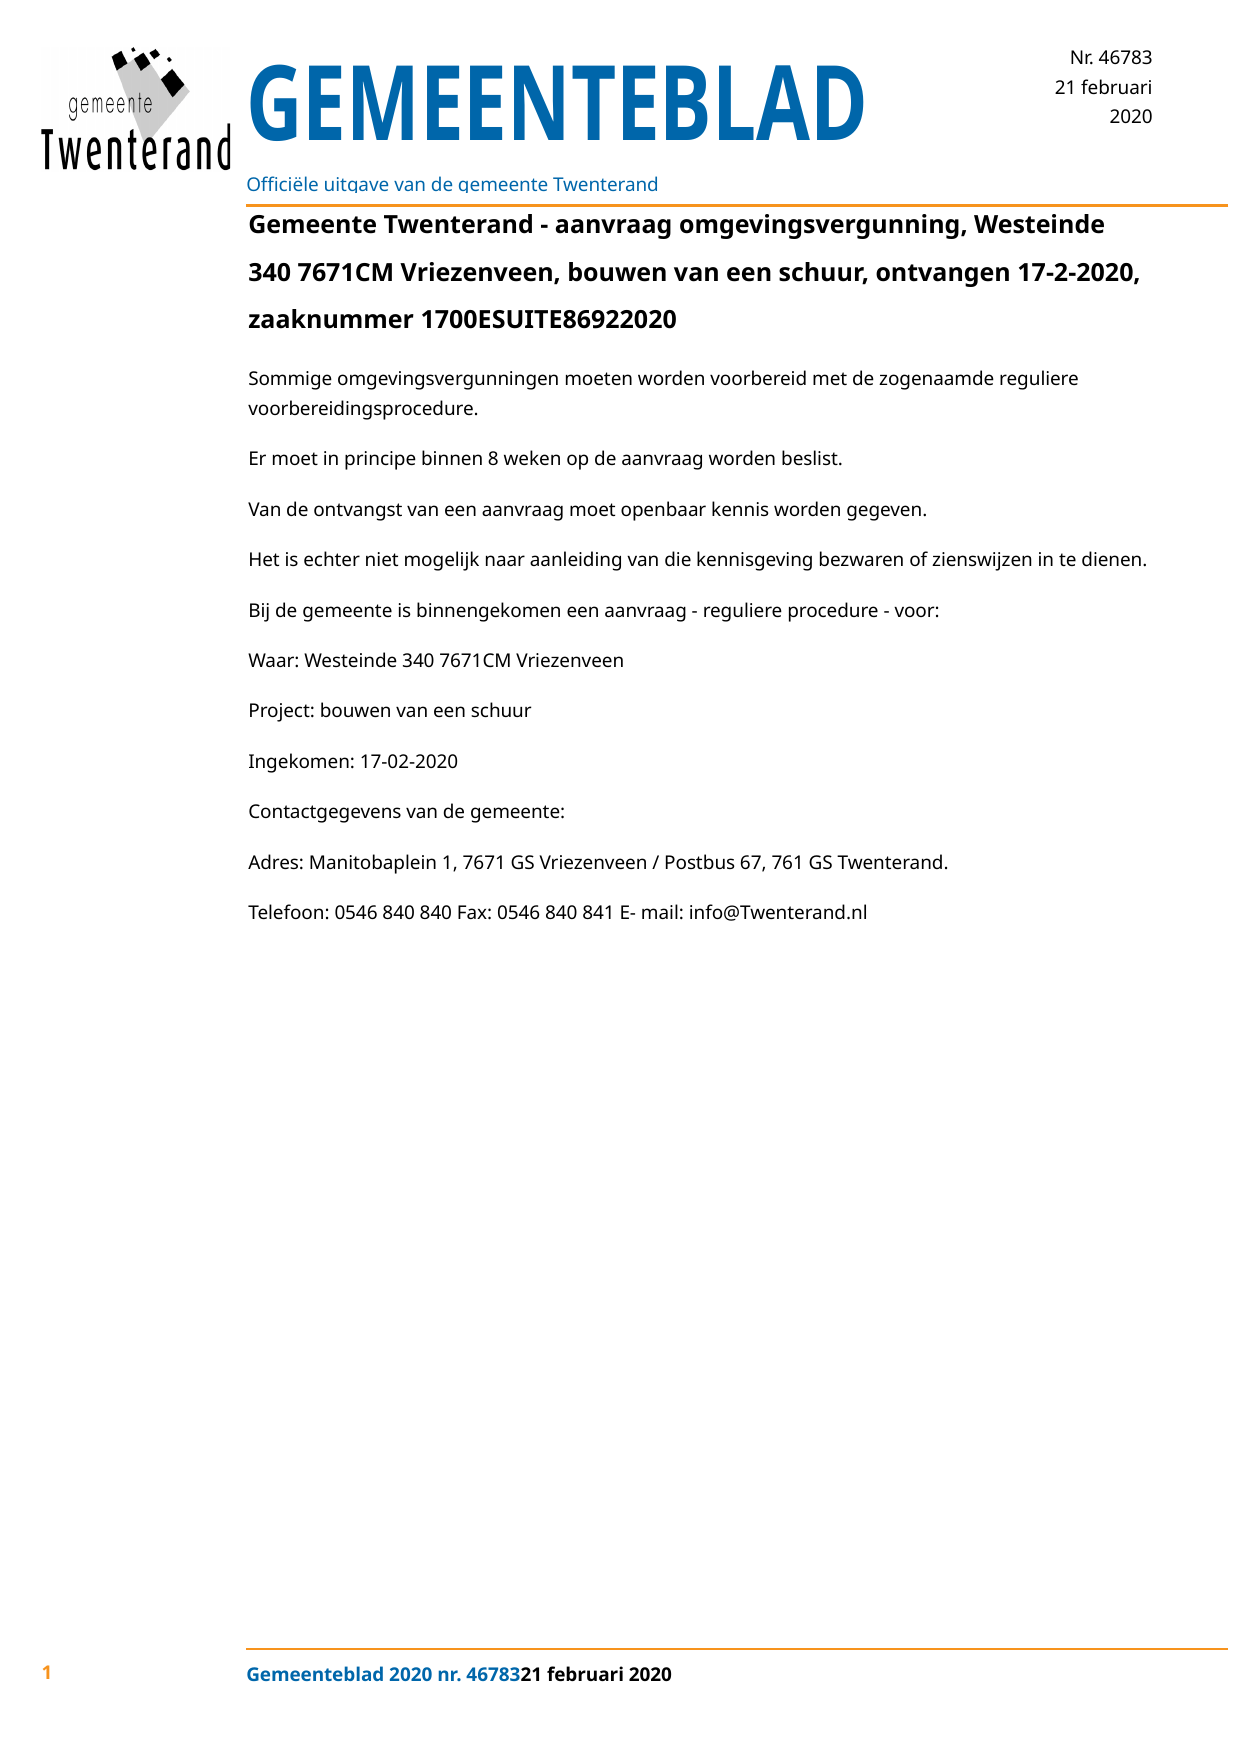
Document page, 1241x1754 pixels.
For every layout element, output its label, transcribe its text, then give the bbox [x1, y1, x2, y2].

text Bij de gemeente is binnengekomen een aanvraag - reguliere procedure - voor: [248, 597, 1152, 622]
picture [41, 47, 231, 172]
text Waar: Westeinde 340 7671CM Vriezenveen [248, 647, 1152, 673]
text Sommige omgevingsvergunningen moeten worden voorbereid met de zogenaamde reguliere voorbereidingsprocedure. [248, 366, 1152, 421]
text Van de ontvangst van een aanvraag moet openbaar kennis worden gegeven. [248, 496, 1152, 522]
text Project: bouwen van een schuur [248, 698, 1152, 723]
text Er moet in principe binnen 8 weken op de aanvraag worden beslist. [248, 446, 1152, 471]
text Adres: Manitobaplein 1, 7671 GS Vriezenveen / Postbus 67, 761 GS Twenterand. [248, 849, 1152, 874]
text Telefoon: 0546 840 840 Fax: 0546 840 841 E- mail: info@Twenterand.nl [248, 899, 1152, 925]
text Het is echter niet mogelijk naar aanleiding van die kennisgeving bezwaren of zienswijzen in te dienen. [248, 546, 1152, 572]
text Ingekomen: 17-02-2020 [248, 748, 1152, 774]
text Contactgegevens van de gemeente: [248, 798, 1152, 824]
text Gemeente Twenterand - aanvraag omgevingsvergunning, Westeinde 340 7671CM Vriezenveen, bouwen van een schuur, ontvangen 17-2-2020, zaaknummer 1700ESUITE86922020 [248, 207, 1152, 336]
